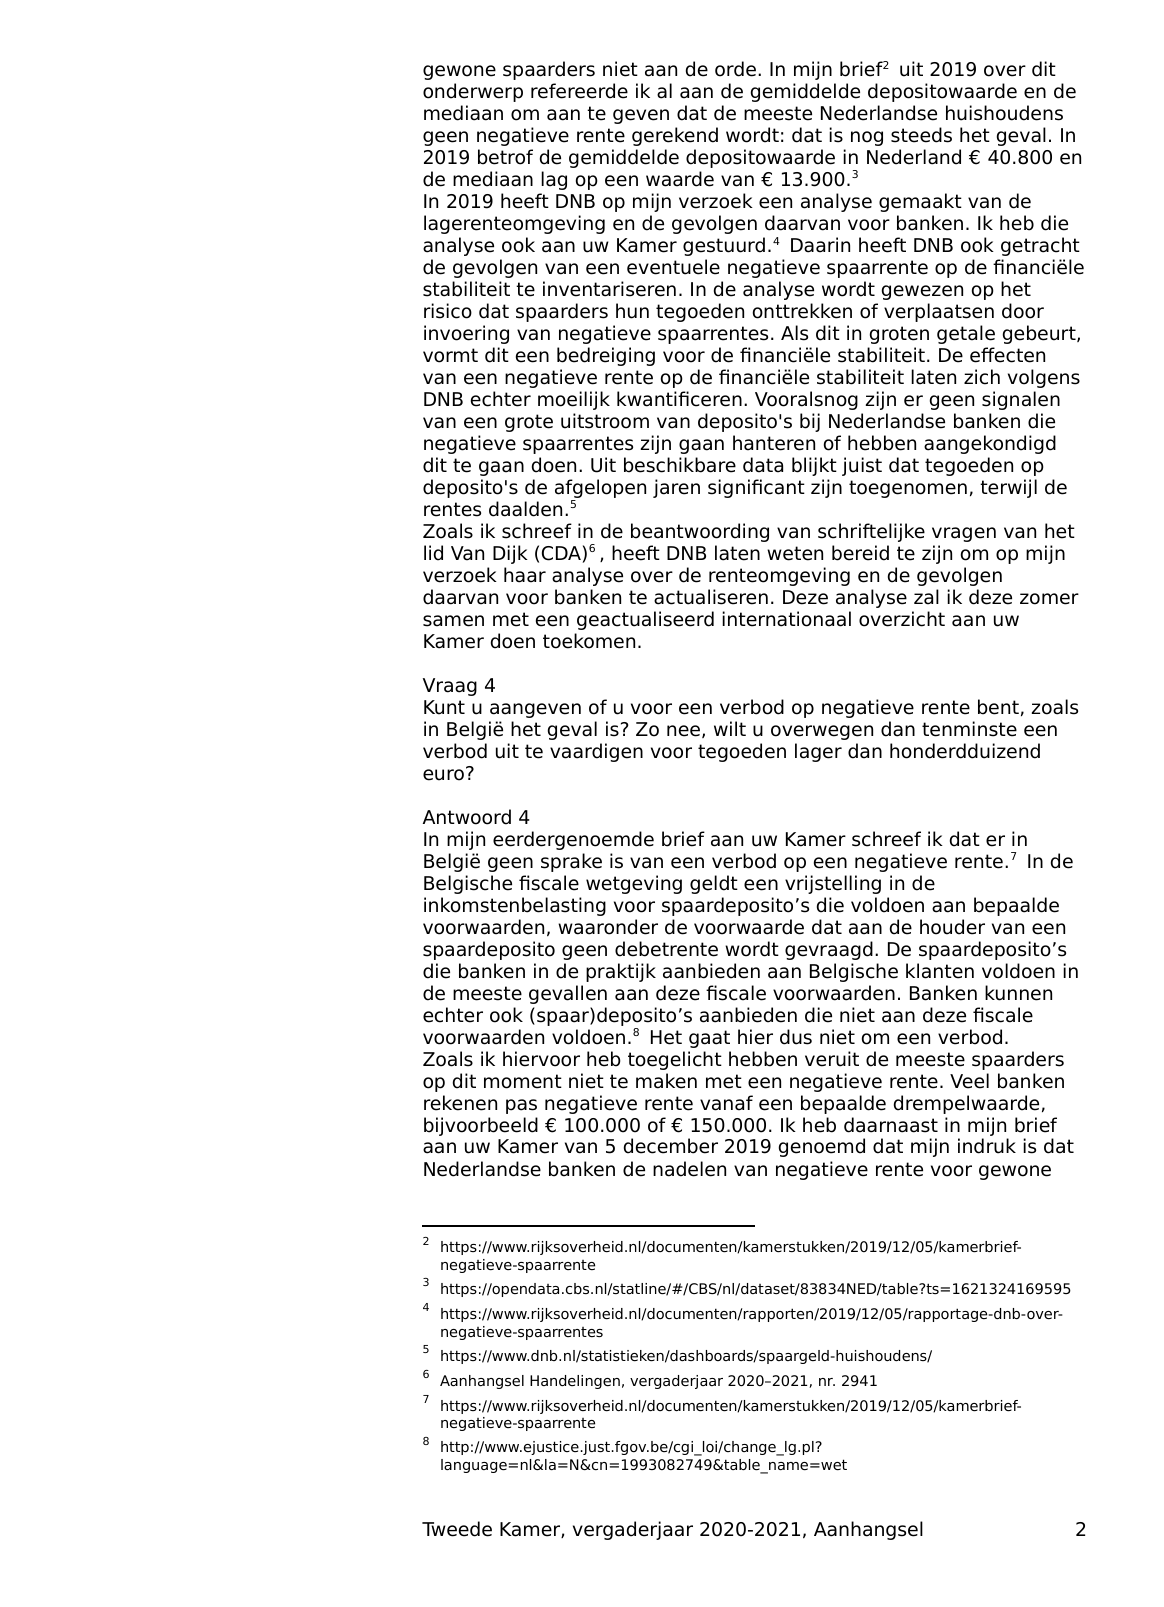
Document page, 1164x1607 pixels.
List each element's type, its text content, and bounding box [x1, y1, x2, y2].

text Zoals ik hiervoor heb toegelicht hebben veruit de meeste spaarders op dit moment niet te maken met een negatieve rente. Veel banken rekenen pas negatieve rente vanaf een bepaalde drempelwaarde, bijvoorbeeld € 100.000 of € 150.000. Ik heb daarnaast in mijn brief aan uw Kamer van 5 december 2019 genoemd dat mijn indruk is dat Nederlandse banken de nadelen van negatieve rente voor gewone [422, 1048, 1087, 1180]
text http://www.ejustice.just.fgov.be/cgi_loi/change_lg.pl?language=nl&la=N&cn=1993082749&table_name=wet [422, 1435, 1087, 1474]
text https://www.rijksoverheid.nl/documenten/kamerstukken/2019/12/05/kamerbrief-negatieve-spaarrente [422, 1393, 1087, 1432]
text https://www.dnb.nl/statistieken/dashboards/spaargeld-huishoudens/ [422, 1343, 1087, 1366]
text Kunt u aangeven of u voor een verbod op negatieve rente bent, zoals in België het geval is? Zo nee, wilt u overwegen dan tenminste een verbod uit te vaardigen voor tegoeden lager dan honderdduizend euro? [422, 697, 1087, 784]
text gewone spaarders niet aan de orde. In mijn brief uit 2019 over dit onderwerp refereerde ik al aan de gemiddelde depositowaarde en de mediaan om aan te geven dat de meeste Nederlandse huishoudens geen negatieve rente gerekend wordt: dat is nog steeds het geval. In 2019 betrof de gemiddelde depositowaarde in Nederland € 40.800 en de mediaan lag op een waarde van € 13.900. [422, 59, 1087, 191]
text https://www.rijksoverheid.nl/documenten/rapporten/2019/12/05/rapportage-dnb-over-negatieve-spaarrentes [422, 1302, 1087, 1341]
text https://opendata.cbs.nl/statline/#/CBS/nl/dataset/83834NED/table?ts=1621324169595 [422, 1277, 1087, 1299]
text https://www.rijksoverheid.nl/documenten/kamerstukken/2019/12/05/kamerbrief-negatieve-spaarrente [422, 1235, 1087, 1274]
text In mijn eerdergenoemde brief aan uw Kamer schreef ik dat er in België geen sprake is van een verbod op een negatieve rente. In de Belgische fiscale wetgeving geldt een vrijstelling in de inkomstenbelasting voor spaardeposito’s die voldoen aan bepaalde voorwaarden, waaronder de voorwaarde dat aan de houder van een spaardeposito geen debetrente wordt gevraagd. De spaardeposito’s die banken in de praktijk aanbieden aan Belgische klanten voldoen in de meeste gevallen aan deze fiscale voorwaarden. Banken kunnen echter ook (spaar)deposito’s aanbieden die niet aan deze fiscale voorwaarden voldoen. Het gaat hier dus niet om een verbod. [422, 829, 1087, 1048]
text Vraag 4 [422, 675, 1087, 697]
text In 2019 heeft DNB op mijn verzoek een analyse gemaakt van de lagerenteomgeving en de gevolgen daarvan voor banken. Ik heb die analyse ook aan uw Kamer gestuurd. Daarin heeft DNB ook getracht de gevolgen van een eventuele negatieve spaarrente op de financiële stabiliteit te inventariseren. In de analyse wordt gewezen op het risico dat spaarders hun tegoeden onttrekken of verplaatsen door invoering van negatieve spaarrentes. Als dit in groten getale gebeurt, vormt dit een bedreiging voor de financiële stabiliteit. De effecten van een negatieve rente op de financiële stabiliteit laten zich volgens DNB echter moeilijk kwantificeren. Vooralsnog zijn er geen signalen van een grote uitstroom van deposito's bij Nederlandse banken die negatieve spaarrentes zijn gaan hanteren of hebben aangekondigd dit te gaan doen. Uit beschikbare data blijkt juist dat tegoeden op deposito's de afgelopen jaren significant zijn toegenomen, terwijl de rentes daalden. [422, 191, 1087, 521]
text Antwoord 4 [422, 807, 1087, 829]
text Aanhangsel Handelingen, vergaderjaar 2020–2021, nr. 2941 [422, 1368, 1087, 1391]
text Zoals ik schreef in de beantwoording van schriftelijke vragen van het lid Van Dijk (CDA), heeft DNB laten weten bereid te zijn om op mijn verzoek haar analyse over de renteomgeving en de gevolgen daarvan voor banken te actualiseren. Deze analyse zal ik deze zomer samen met een geactualiseerd internationaal overzicht aan uw Kamer doen toekomen. [422, 521, 1087, 652]
